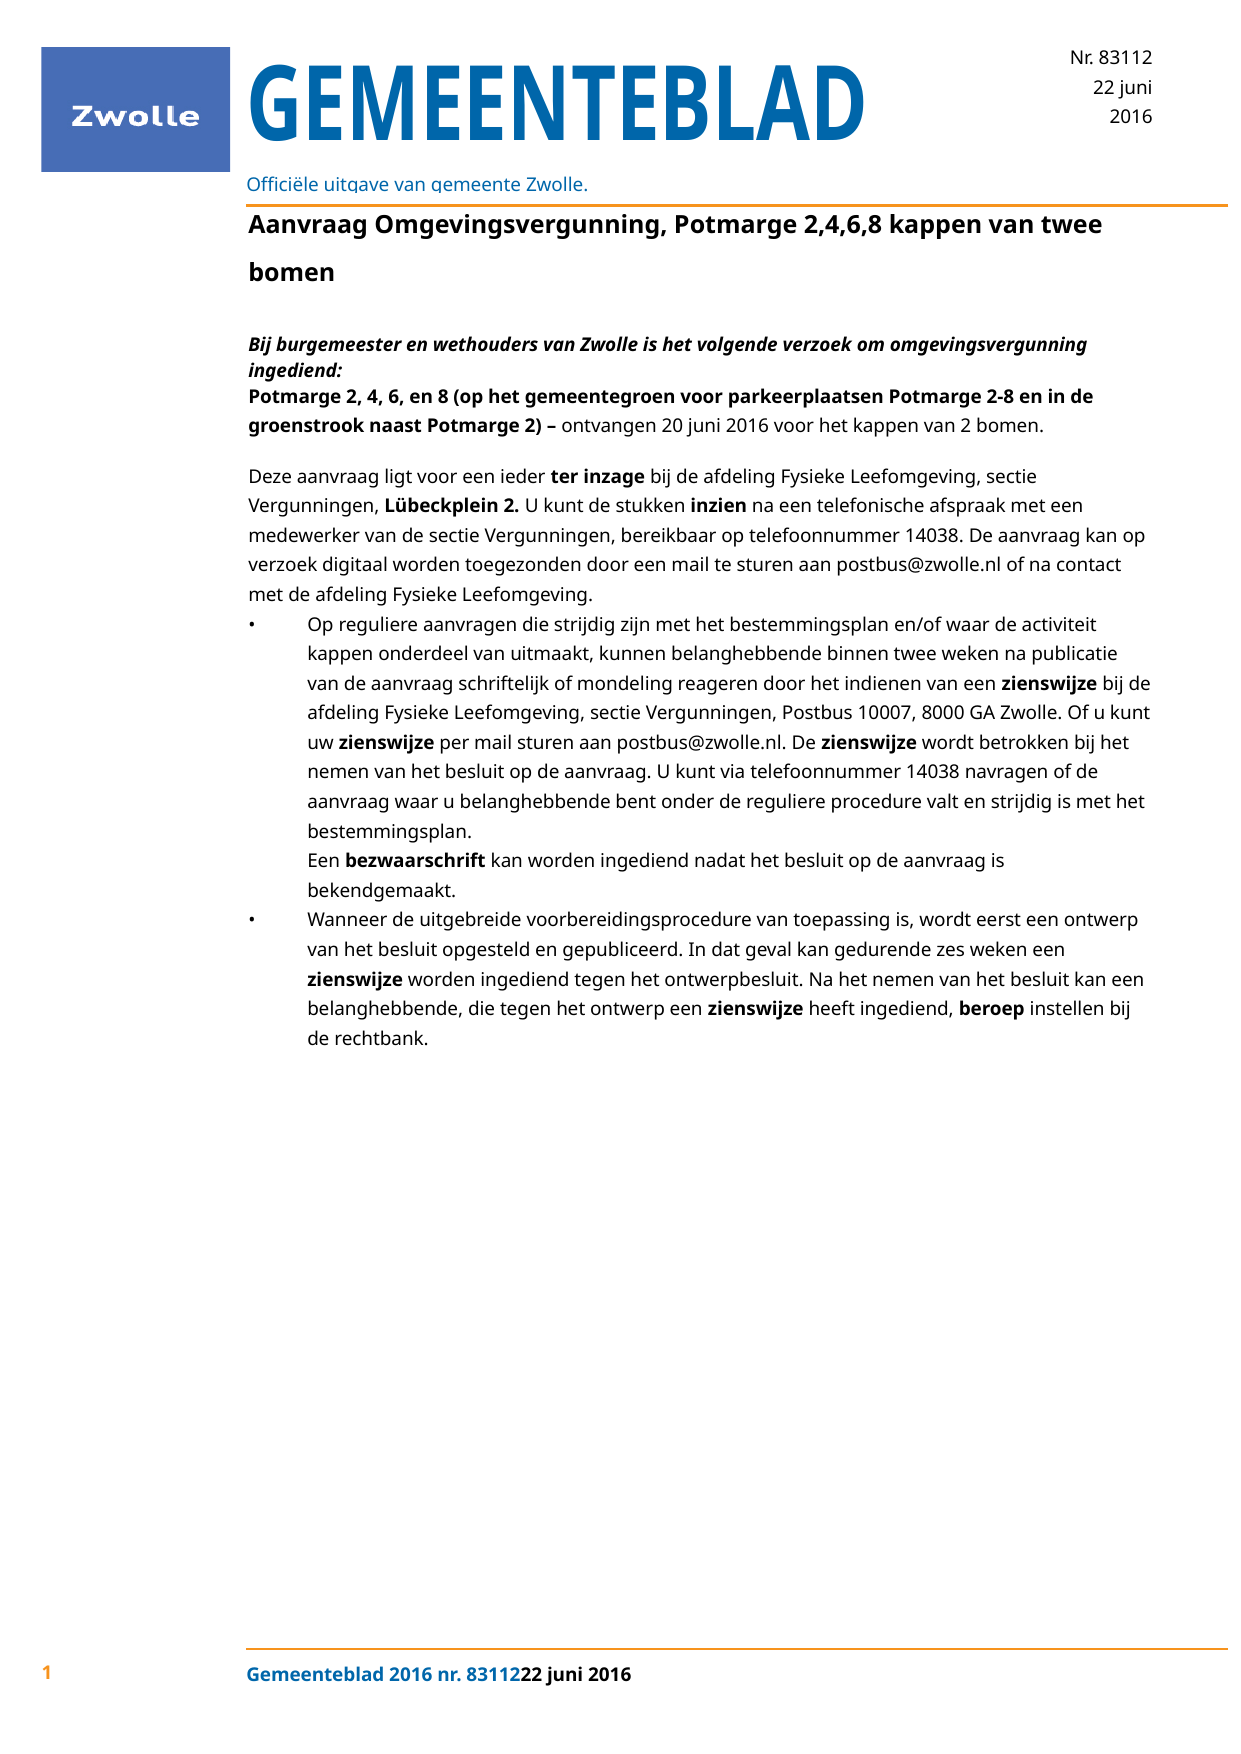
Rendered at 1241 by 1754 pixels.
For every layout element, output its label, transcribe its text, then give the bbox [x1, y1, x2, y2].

list Wanneer de uitgebreide voorbereidingsprocedure van toepassing is, wordt eerst een ontwerp van het besluit opgesteld en gepubliceerd. In dat geval kan gedurende zes weken een zienswijze worden ingediend tegen het ontwerpbesluit. Na het nemen van het besluit kan een belanghebbende, die tegen het ontwerp een zienswijze heeft ingediend, beroep instellen bij de rechtbank. [248, 907, 1152, 1051]
text Potmarge 2, 4, 6, en 8 (op het gemeentegroen voor parkeerplaatsen Potmarge 2-8 en in de groenstrook naast Potmarge 2) – ontvangen 20 juni 2016 voor het kappen van 2 bomen. [248, 383, 1152, 438]
text Bij burgemeester en wethouders van Zwolle is het volgende verzoek om omgevingsvergunning ingediend: [248, 331, 1152, 383]
list Een bezwaarschrift kan worden ingediend nadat het besluit op de aanvraag is bekendgemaakt. [248, 847, 1152, 903]
text Deze aanvraag ligt voor een ieder ter inzage bij de afdeling Fysieke Leefomgeving, sectie Vergunningen, Lübeckplein 2. U kunt de stukken inzien na een telefonische afspraak met een medewerker van de sectie Vergunningen, bereikbaar op telefoonnummer 14038. De aanvraag kan op verzoek digitaal worden toegezonden door een mail te sturen aan postbus@zwolle.nl of na contact met de afdeling Fysieke Leefomgeving. [248, 463, 1152, 607]
picture [41, 47, 231, 172]
text Aanvraag Omgevingsvergunning, Potmarge 2,4,6,8 kappen van twee bomen [248, 207, 1152, 288]
list Op reguliere aanvragen die strijdig zijn met het bestemmingsplan en/of waar de activiteit kappen onderdeel van uitmaakt, kunnen belanghebbende binnen twee weken na publicatie van de aanvraag schriftelijk of mondeling reageren door het indienen van een zienswijze bij de afdeling Fysieke Leefomgeving, sectie Vergunningen, Postbus 10007, 8000 GA Zwolle. Of u kunt uw zienswijze per mail sturen aan postbus@zwolle.nl. De zienswijze wordt betrokken bij het nemen van het besluit op de aanvraag. U kunt via telefoonnummer 14038 navragen of de aanvraag waar u belanghebbende bent onder de reguliere procedure valt en strijdig is met het bestemmingsplan. [248, 611, 1152, 844]
